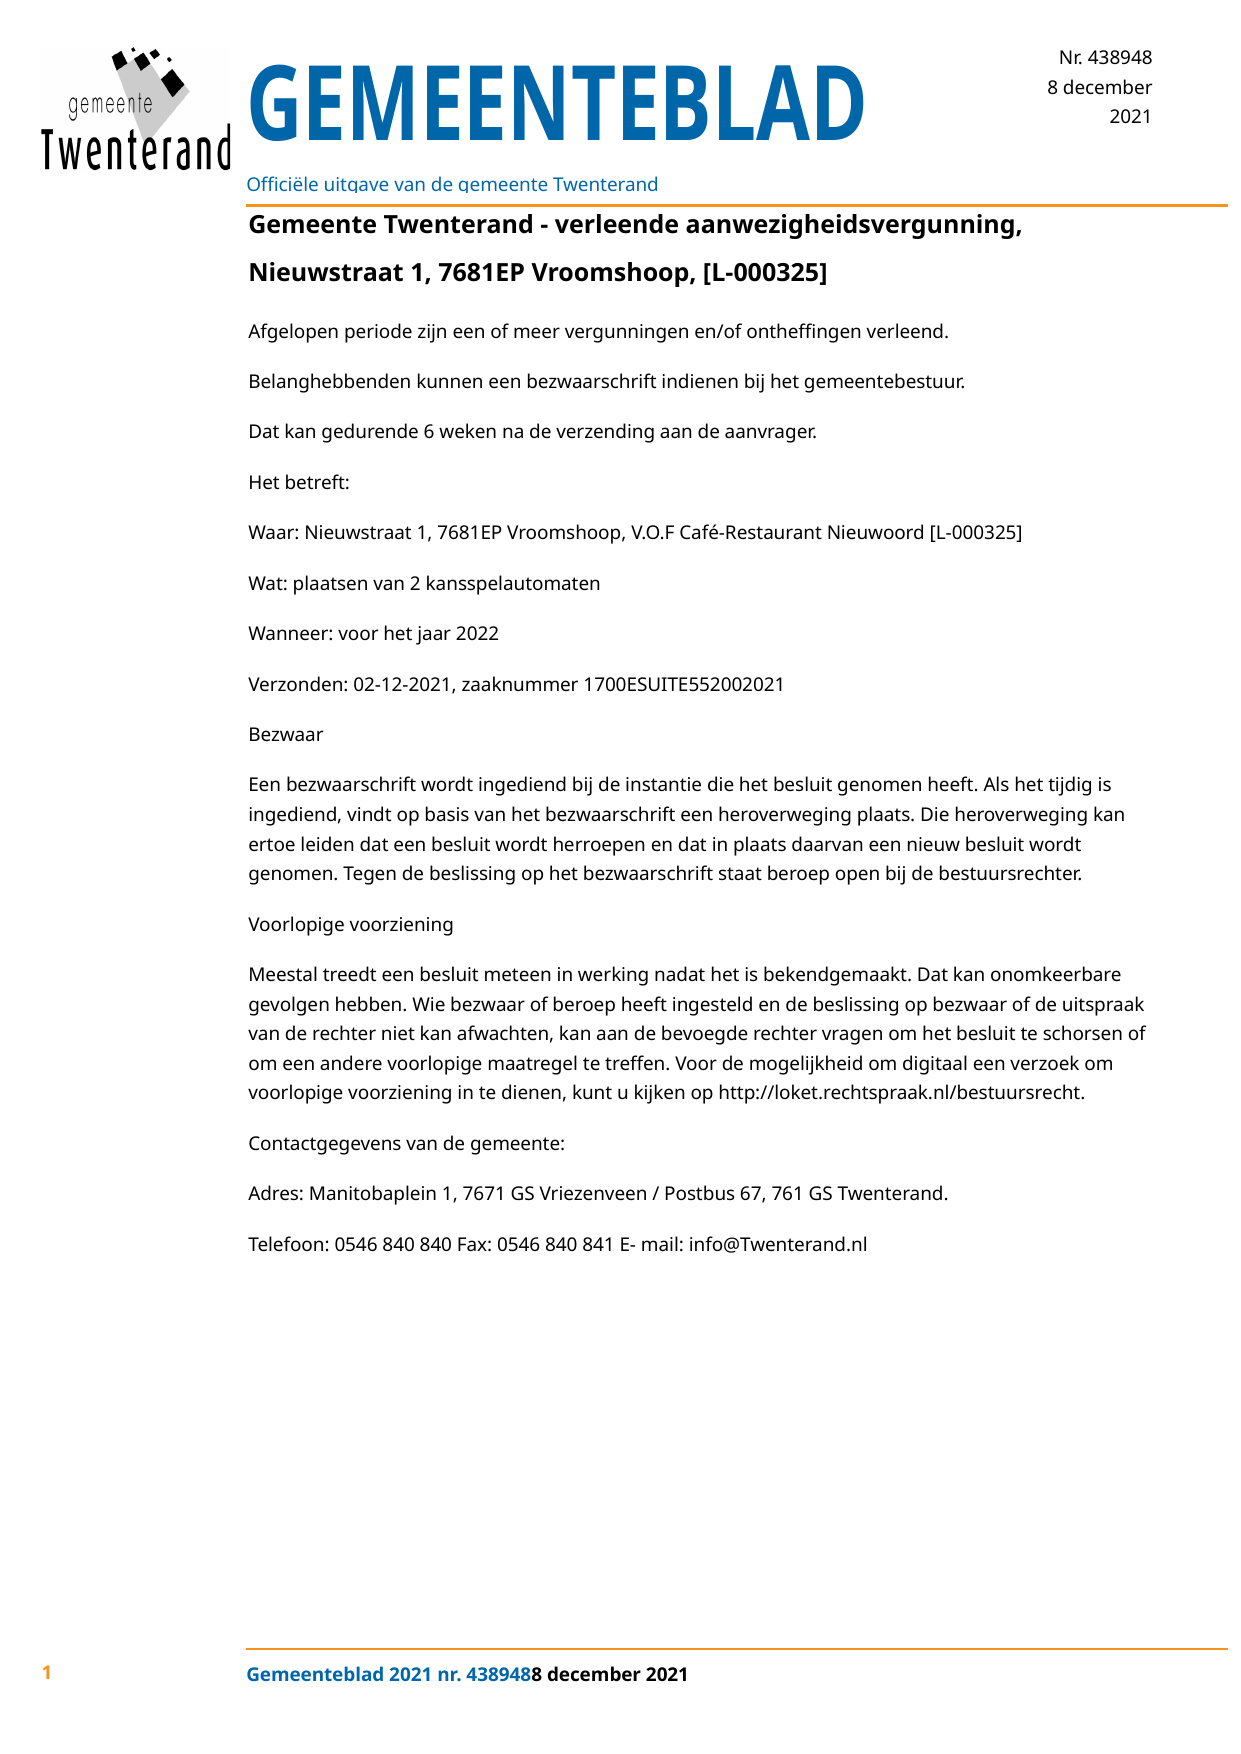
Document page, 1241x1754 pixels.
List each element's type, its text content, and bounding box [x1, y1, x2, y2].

text Wanneer: voor het jaar 2022 [248, 620, 1152, 646]
text Waar: Nieuwstraat 1, 7681EP Vroomshoop, V.O.F Café-Restaurant Nieuwoord [L-000325] [248, 519, 1152, 545]
text Contactgegevens van de gemeente: [248, 1130, 1152, 1156]
text Gemeente Twenterand - verleende aanwezigheidsvergunning, Nieuwstraat 1, 7681EP Vroomshoop, [L-000325] [248, 207, 1152, 288]
text Het betreft: [248, 469, 1152, 495]
text Telefoon: 0546 840 840 Fax: 0546 840 841 E- mail: info@Twenterand.nl [248, 1231, 1152, 1257]
text Wat: plaatsen van 2 kansspelautomaten [248, 570, 1152, 596]
text Bezwaar [248, 721, 1152, 747]
text Meestal treedt een besluit meteen in werking nadat het is bekendgemaakt. Dat kan onomkeerbare gevolgen hebben. Wie bezwaar of beroep heeft ingesteld en de beslissing op bezwaar of de uitspraak van de rechter niet kan afwachten, kan aan de bevoegde rechter vragen om het besluit te schorsen of om een andere voorlopige maatregel te treffen. Voor de mogelijkheid om digitaal een verzoek om voorlopige voorziening in te dienen, kunt u kijken op http://loket.rechtspraak.nl/bestuursrecht. [248, 961, 1152, 1105]
text Belanghebbenden kunnen een bezwaarschrift indienen bij het gemeentebestuur. [248, 368, 1152, 394]
text Verzonden: 02-12-2021, zaaknummer 1700ESUITE552002021 [248, 671, 1152, 697]
text Dat kan gedurende 6 weken na de verzending aan de aanvrager. [248, 419, 1152, 444]
picture [41, 47, 231, 172]
text Een bezwaarschrift wordt ingediend bij de instantie die het besluit genomen heeft. Als het tijdig is ingediend, vindt op basis van het bezwaarschrift een heroverweging plaats. Die heroverweging kan ertoe leiden dat een besluit wordt herroepen en dat in plaats daarvan een nieuw besluit wordt genomen. Tegen de beslissing op het bezwaarschrift staat beroep open bij de bestuursrechter. [248, 772, 1152, 886]
text Afgelopen periode zijn een of meer vergunningen en/of ontheffingen verleend. [248, 318, 1152, 344]
text Adres: Manitobaplein 1, 7671 GS Vriezenveen / Postbus 67, 761 GS Twenterand. [248, 1180, 1152, 1206]
text Voorlopige voorziening [248, 911, 1152, 937]
